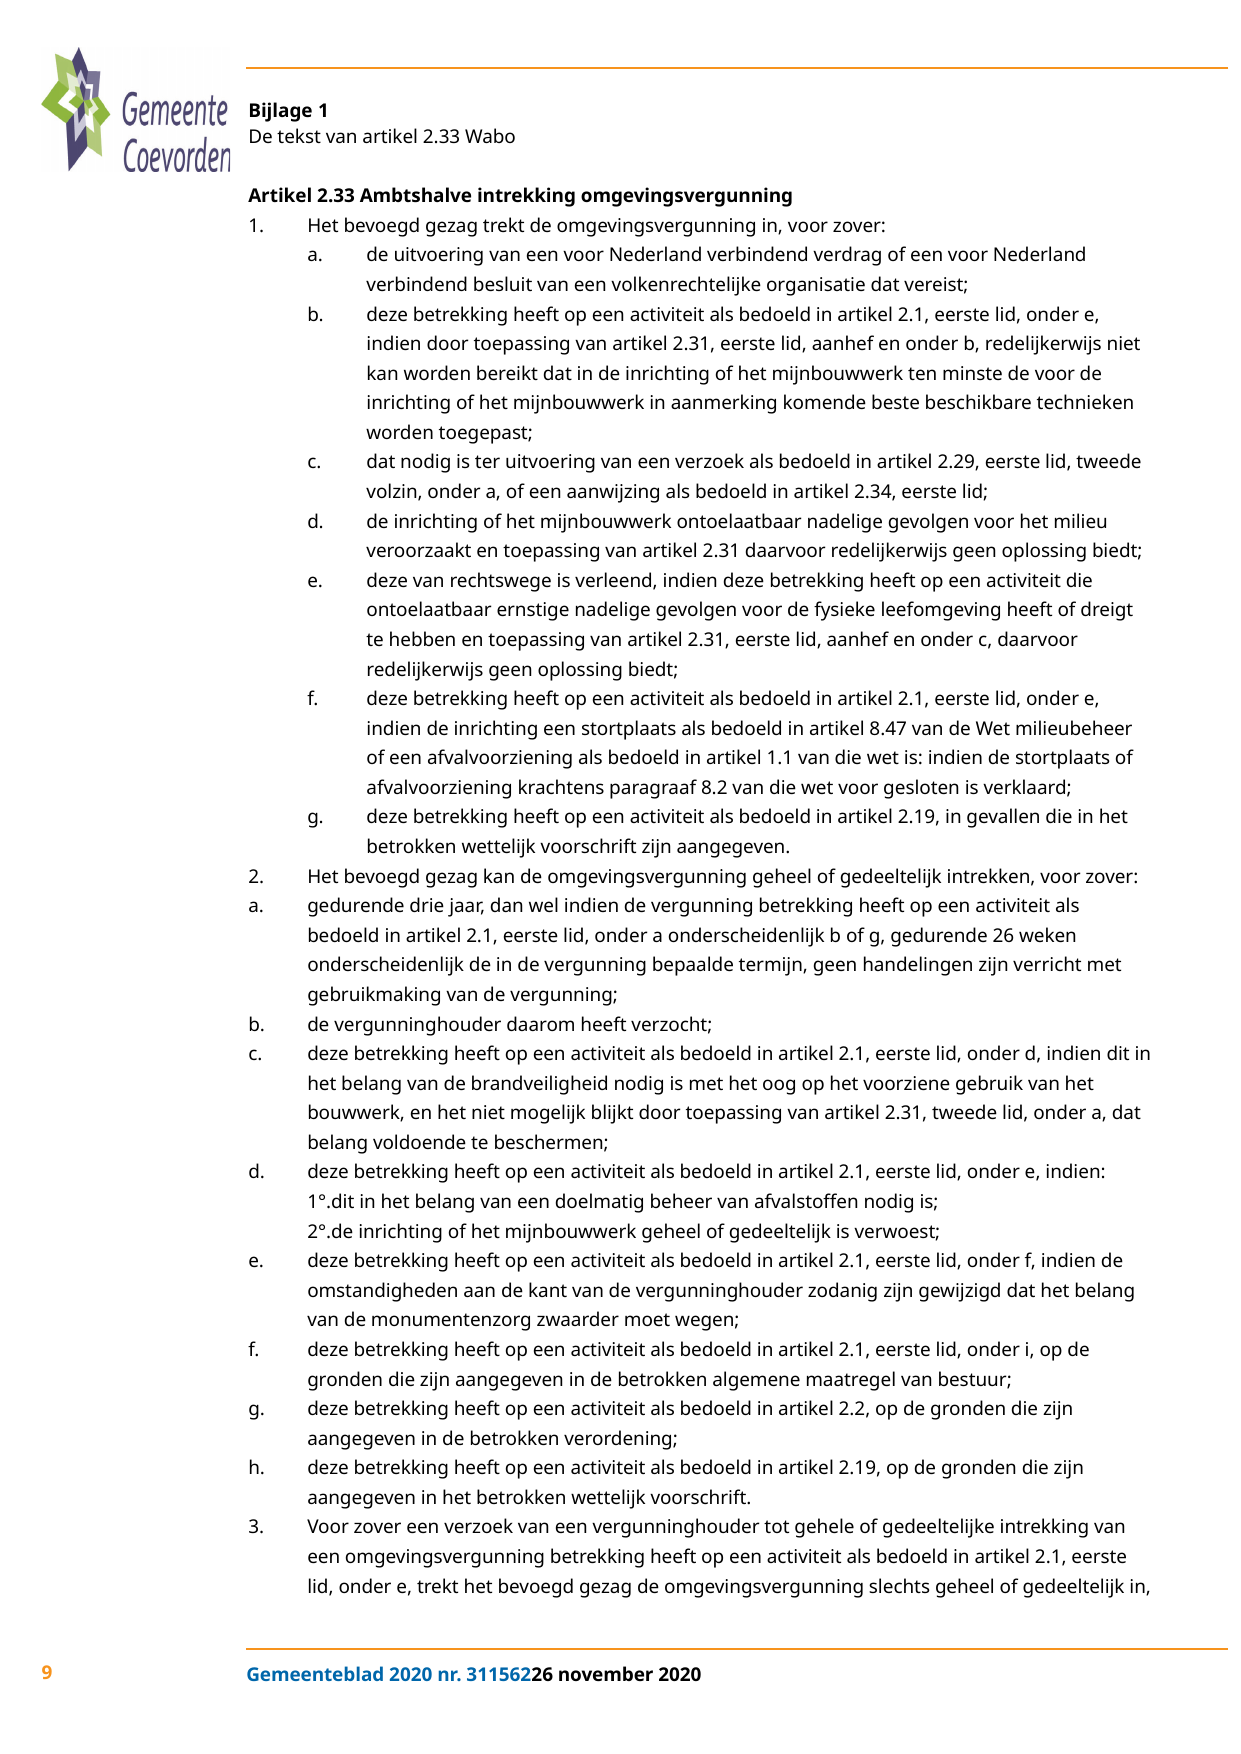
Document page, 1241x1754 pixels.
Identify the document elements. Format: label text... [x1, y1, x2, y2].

list deze van rechtswege is verleend, indien deze betrekking heeft op een activiteit die ontoelaatbaar ernstige nadelige gevolgen voor de fysieke leefomgeving heeft of dreigt te hebben en toepassing van artikel 2.31, eerste lid, aanhef en onder c, daarvoor redelijkerwijs geen oplossing biedt; [307, 567, 1152, 682]
list 2°.de inrichting of het mijnbouwwerk geheel of gedeeltelijk is verwoest; [248, 1218, 1152, 1244]
list deze betrekking heeft op een activiteit als bedoeld in artikel 2.1, eerste lid, onder i, op de gronden die zijn aangegeven in de betrokken algemene maatregel van bestuur; [248, 1336, 1152, 1392]
list de inrichting of het mijnbouwwerk ontoelaatbaar nadelige gevolgen voor het milieu veroorzaakt en toepassing van artikel 2.31 daarvoor redelijkerwijs geen oplossing biedt; [307, 508, 1152, 563]
list deze betrekking heeft op een activiteit als bedoeld in artikel 2.1, eerste lid, onder d, indien dit in het belang van de brandveiligheid nodig is met het oog op het voorziene gebruik van het bouwwerk, en het niet mogelijk blijkt door toepassing van artikel 2.31, tweede lid, onder a, dat belang voldoende te beschermen; [248, 1040, 1152, 1155]
text Bijlage 1 [248, 95, 1152, 123]
list deze betrekking heeft op een activiteit als bedoeld in artikel 2.19, op de gronden die zijn aangegeven in het betrokken wettelijk voorschrift. [248, 1454, 1152, 1510]
list deze betrekking heeft op een activiteit als bedoeld in artikel 2.1, eerste lid, onder f, indien de omstandigheden aan de kant van de vergunninghouder zodanig zijn gewijzigd dat het belang van de monumentenzorg zwaarder moet wegen; [248, 1247, 1152, 1332]
list deze betrekking heeft op een activiteit als bedoeld in artikel 2.1, eerste lid, onder e, indien door toepassing van artikel 2.31, eerste lid, aanhef en onder b, redelijkerwijs niet kan worden bereikt dat in de inrichting of het mijnbouwwerk ten minste de voor de inrichting of het mijnbouwwerk in aanmerking komende beste beschikbare technieken worden toegepast; [307, 301, 1152, 445]
list de uitvoering van een voor Nederland verbindend verdrag of een voor Nederland verbindend besluit van een volkenrechtelijke organisatie dat vereist; [307, 242, 1152, 297]
list gedurende drie jaar, dan wel indien de vergunning betrekking heeft op een activiteit als bedoeld in artikel 2.1, eerste lid, onder a onderscheidenlijk b of g, gedurende 26 weken onderscheidenlijk de in de vergunning bepaalde termijn, geen handelingen zijn verricht met gebruikmaking van de vergunning; [248, 892, 1152, 1007]
list Het bevoegd gezag trekt de omgevingsvergunning in, voor zover: [248, 212, 1152, 238]
list de vergunninghouder daarom heeft verzocht; [248, 1011, 1152, 1037]
picture [41, 47, 231, 172]
list 1°.dit in het belang van een doelmatig beheer van afvalstoffen nodig is; [248, 1188, 1152, 1214]
list dat nodig is ter uitvoering van een verzoek als bedoeld in artikel 2.29, eerste lid, tweede volzin, onder a, of een aanwijzing als bedoeld in artikel 2.34, eerste lid; [307, 449, 1152, 504]
text De tekst van artikel 2.33 Wabo [248, 123, 1152, 149]
list Voor zover een verzoek van een vergunninghouder tot gehele of gedeeltelijke intrekking van een omgevingsvergunning betrekking heeft op een activiteit als bedoeld in artikel 2.1, eerste lid, onder e, trekt het bevoegd gezag de omgevingsvergunning slechts geheel of gedeeltelijk in, [248, 1514, 1152, 1599]
text Artikel 2.33 Ambtshalve intrekking omgevingsvergunning [248, 182, 1152, 208]
list deze betrekking heeft op een activiteit als bedoeld in artikel 2.2, op de gronden die zijn aangegeven in de betrokken verordening; [248, 1395, 1152, 1451]
list deze betrekking heeft op een activiteit als bedoeld in artikel 2.1, eerste lid, onder e, indien de inrichting een stortplaats als bedoeld in artikel 8.47 van de Wet milieubeheer of een afvalvoorziening als bedoeld in artikel 1.1 van die wet is: indien de stortplaats of afvalvoorziening krachtens paragraaf 8.2 van die wet voor gesloten is verklaard; [307, 685, 1152, 800]
list Het bevoegd gezag kan de omgevingsvergunning geheel of gedeeltelijk intrekken, voor zover: [248, 863, 1152, 889]
list deze betrekking heeft op een activiteit als bedoeld in artikel 2.1, eerste lid, onder e, indien: [248, 1159, 1152, 1184]
list deze betrekking heeft op een activiteit als bedoeld in artikel 2.19, in gevallen die in het betrokken wettelijk voorschrift zijn aangegeven. [307, 804, 1152, 859]
